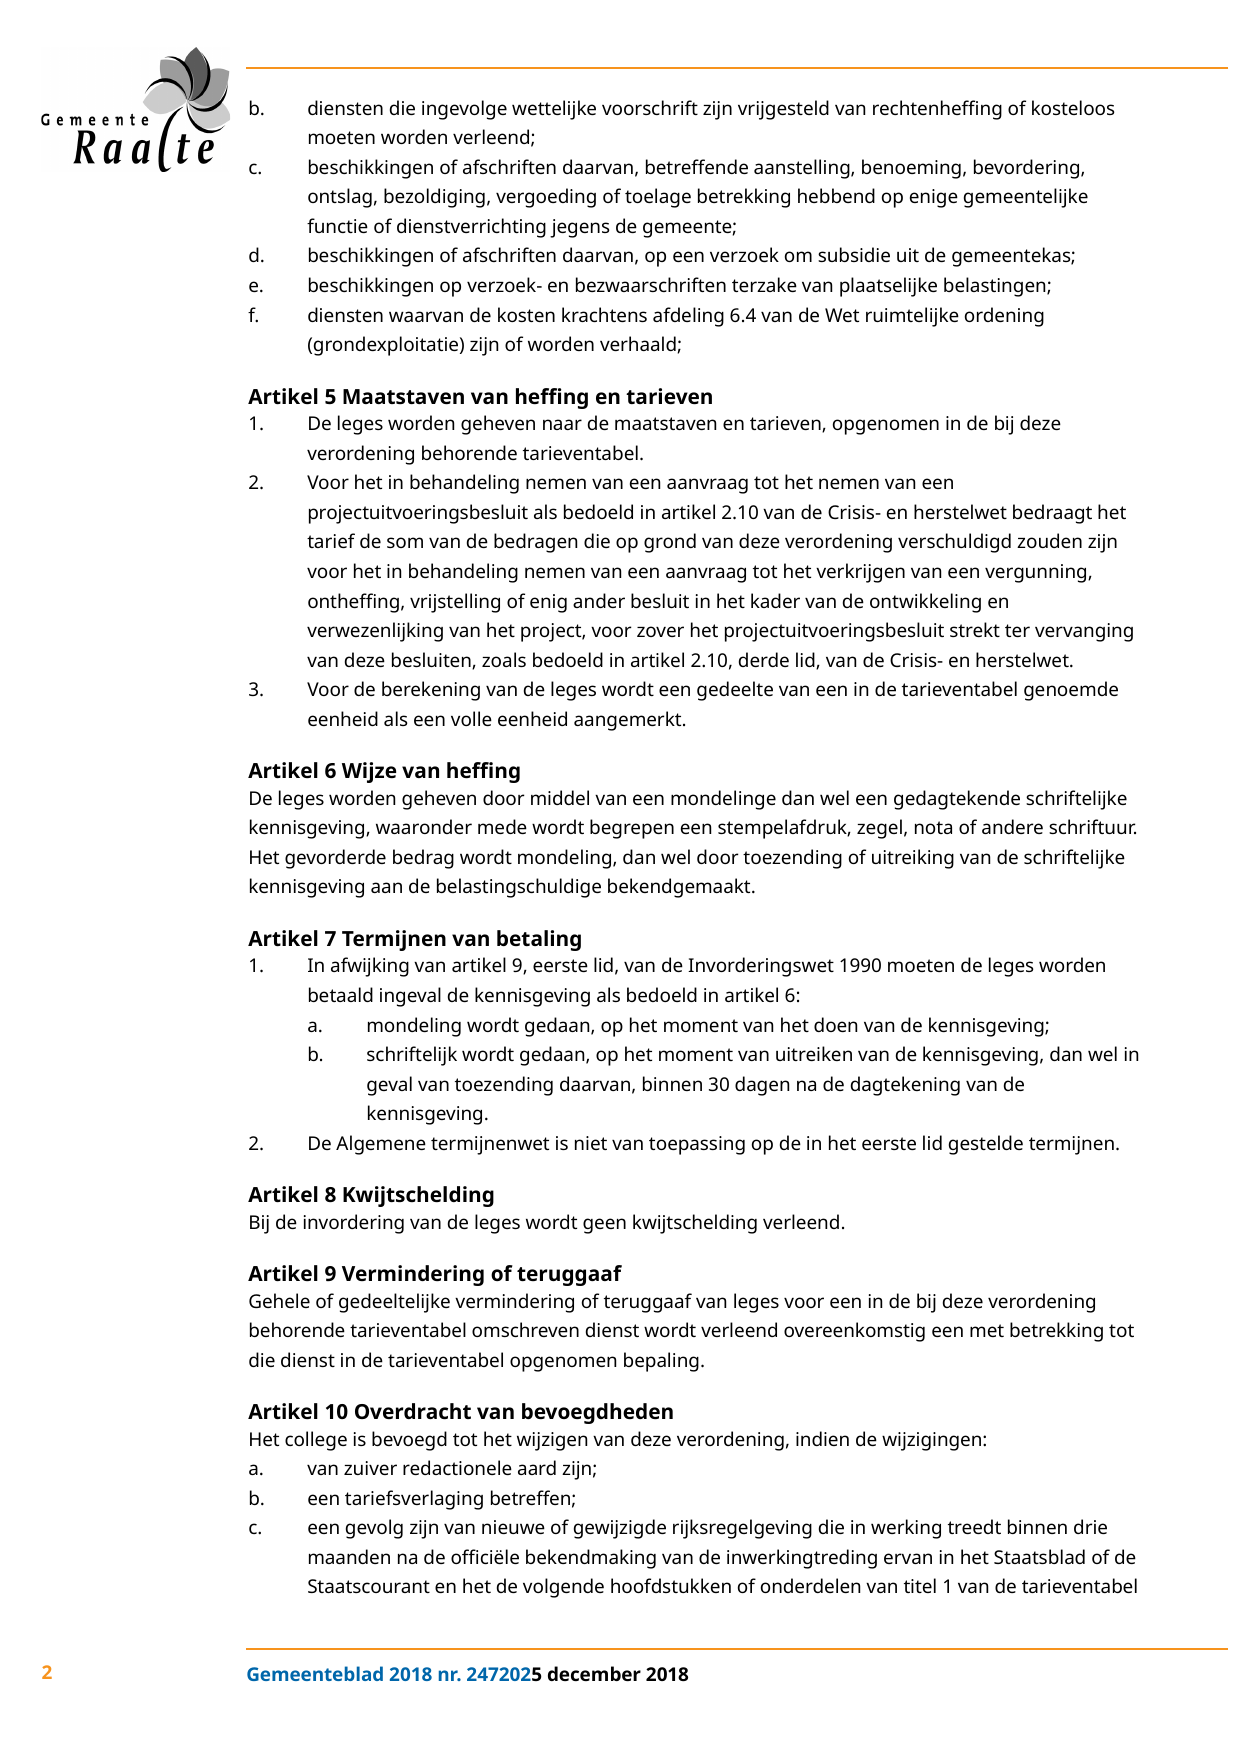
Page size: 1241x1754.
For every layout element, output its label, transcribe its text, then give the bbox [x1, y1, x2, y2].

text Artikel 5 Maatstaven van heffing en tarieven [248, 382, 1152, 410]
list beschikkingen op verzoek- en bezwaarschriften terzake van plaatselijke belastingen; [248, 272, 1152, 298]
list een tariefsverlaging betreffen; [248, 1485, 1152, 1511]
text De leges worden geheven door middel van een mondelinge dan wel een gedagtekende schriftelijke kennisgeving, waaronder mede wordt begrepen een stempelafdruk, zegel, nota of andere schriftuur. [248, 785, 1152, 840]
text Het college is bevoegd tot het wijzigen van deze verordening, indien de wijzigingen: [248, 1426, 1152, 1452]
list beschikkingen of afschriften daarvan, op een verzoek om subsidie uit de gemeentekas; [248, 243, 1152, 268]
text Artikel 9 Vermindering of teruggaaf [248, 1259, 1152, 1288]
list Voor de berekening van de leges wordt een gedeelte van een in de tarieventabel genoemde eenheid als een volle eenheid aangemerkt. [248, 677, 1152, 732]
list De leges worden geheven naar de maatstaven en tarieven, opgenomen in de bij deze verordening behorende tarieventabel. [248, 410, 1152, 466]
list van zuiver redactionele aard zijn; [248, 1455, 1152, 1481]
list In afwijking van artikel 9, eerste lid, van de Invorderingswet 1990 moeten de leges worden betaald ingeval de kennisgeving als bedoeld in artikel 6: [248, 953, 1152, 1008]
list beschikkingen of afschriften daarvan, betreffende aanstelling, benoeming, bevordering, ontslag, bezoldiging, vergoeding of toelage betrekking hebbend op enige gemeentelijke functie of dienstverrichting jegens de gemeente; [248, 154, 1152, 239]
text Artikel 6 Wijze van heffing [248, 757, 1152, 785]
list De Algemene termijnenwet is niet van toepassing op de in het eerste lid gestelde termijnen. [248, 1130, 1152, 1156]
text Artikel 8 Kwijtschelding [248, 1181, 1152, 1209]
picture [41, 47, 231, 172]
list Voor het in behandeling nemen van een aanvraag tot het nemen van een projectuitvoeringsbesluit als bedoeld in artikel 2.10 van de Crisis- en herstelwet bedraagt het tarief de som van de bedragen die op grond van deze verordening verschuldigd zouden zijn voor het in behandeling nemen van een aanvraag tot het verkrijgen van een vergunning, ontheffing, vrijstelling of enig ander besluit in het kader van de ontwikkeling en verwezenlijking van het project, voor zover het projectuitvoeringsbesluit strekt ter vervanging van deze besluiten, zoals bedoeld in artikel 2.10, derde lid, van de Crisis- en herstelwet. [248, 469, 1152, 673]
text Bij de invordering van de leges wordt geen kwijtschelding verleend. [248, 1209, 1152, 1235]
list een gevolg zijn van nieuwe of gewijzigde rijksregelgeving die in werking treedt binnen drie maanden na de officiële bekendmaking van de inwerkingtreding ervan in het Staatsblad of de Staatscourant en het de volgende hoofdstukken of onderdelen van titel 1 van de tarieventabel [248, 1514, 1152, 1599]
list diensten waarvan de kosten krachtens afdeling 6.4 van de Wet ruimtelijke ordening (grondexploitatie) zijn of worden verhaald; [248, 302, 1152, 357]
text Artikel 7 Termijnen van betaling [248, 924, 1152, 953]
list schriftelijk wordt gedaan, op het moment van uitreiken van de kennisgeving, dan wel in geval van toezending daarvan, binnen 30 dagen na de dagtekening van de kennisgeving. [307, 1041, 1152, 1126]
list diensten die ingevolge wettelijke voorschrift zijn vrijgesteld van rechtenheffing of kosteloos moeten worden verleend; [248, 95, 1152, 150]
text Artikel 10 Overdracht van bevoegdheden [248, 1397, 1152, 1426]
text Het gevorderde bedrag wordt mondeling, dan wel door toezending of uitreiking van de schriftelijke kennisgeving aan de belastingschuldige bekendgemaakt. [248, 844, 1152, 899]
list mondeling wordt gedaan, op het moment van het doen van de kennisgeving; [307, 1012, 1152, 1037]
text Gehele of gedeeltelijke vermindering of teruggaaf van leges voor een in de bij deze verordening behorende tarieventabel omschreven dienst wordt verleend overeenkomstig een met betrekking tot die dienst in de tarieventabel opgenomen bepaling. [248, 1288, 1152, 1373]
